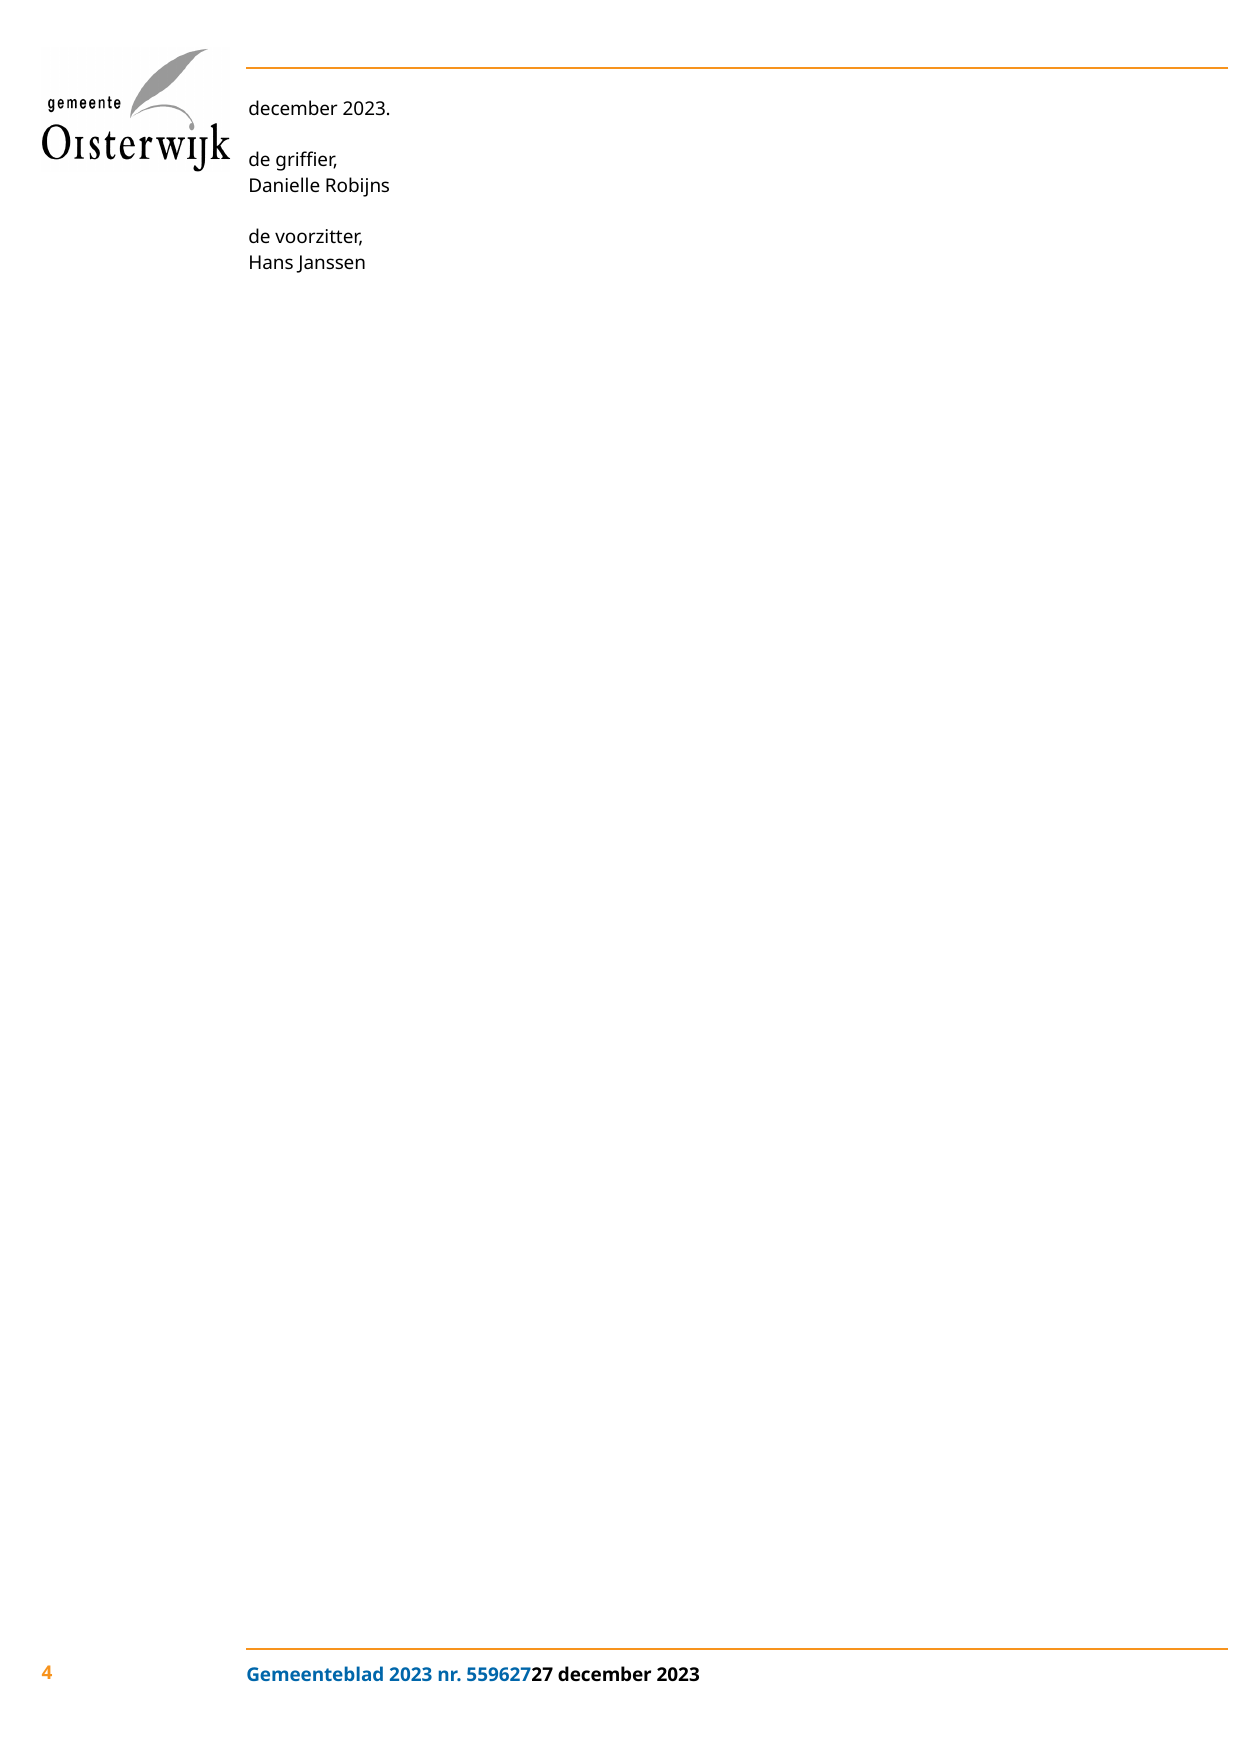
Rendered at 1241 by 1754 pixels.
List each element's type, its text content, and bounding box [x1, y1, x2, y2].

text Hans Janssen [248, 249, 1152, 275]
text de griffier, [248, 146, 1152, 172]
picture [41, 47, 231, 172]
text Danielle Robijns [248, 172, 1152, 198]
text december 2023. [248, 95, 1152, 121]
text de voorzitter, [248, 223, 1152, 249]
